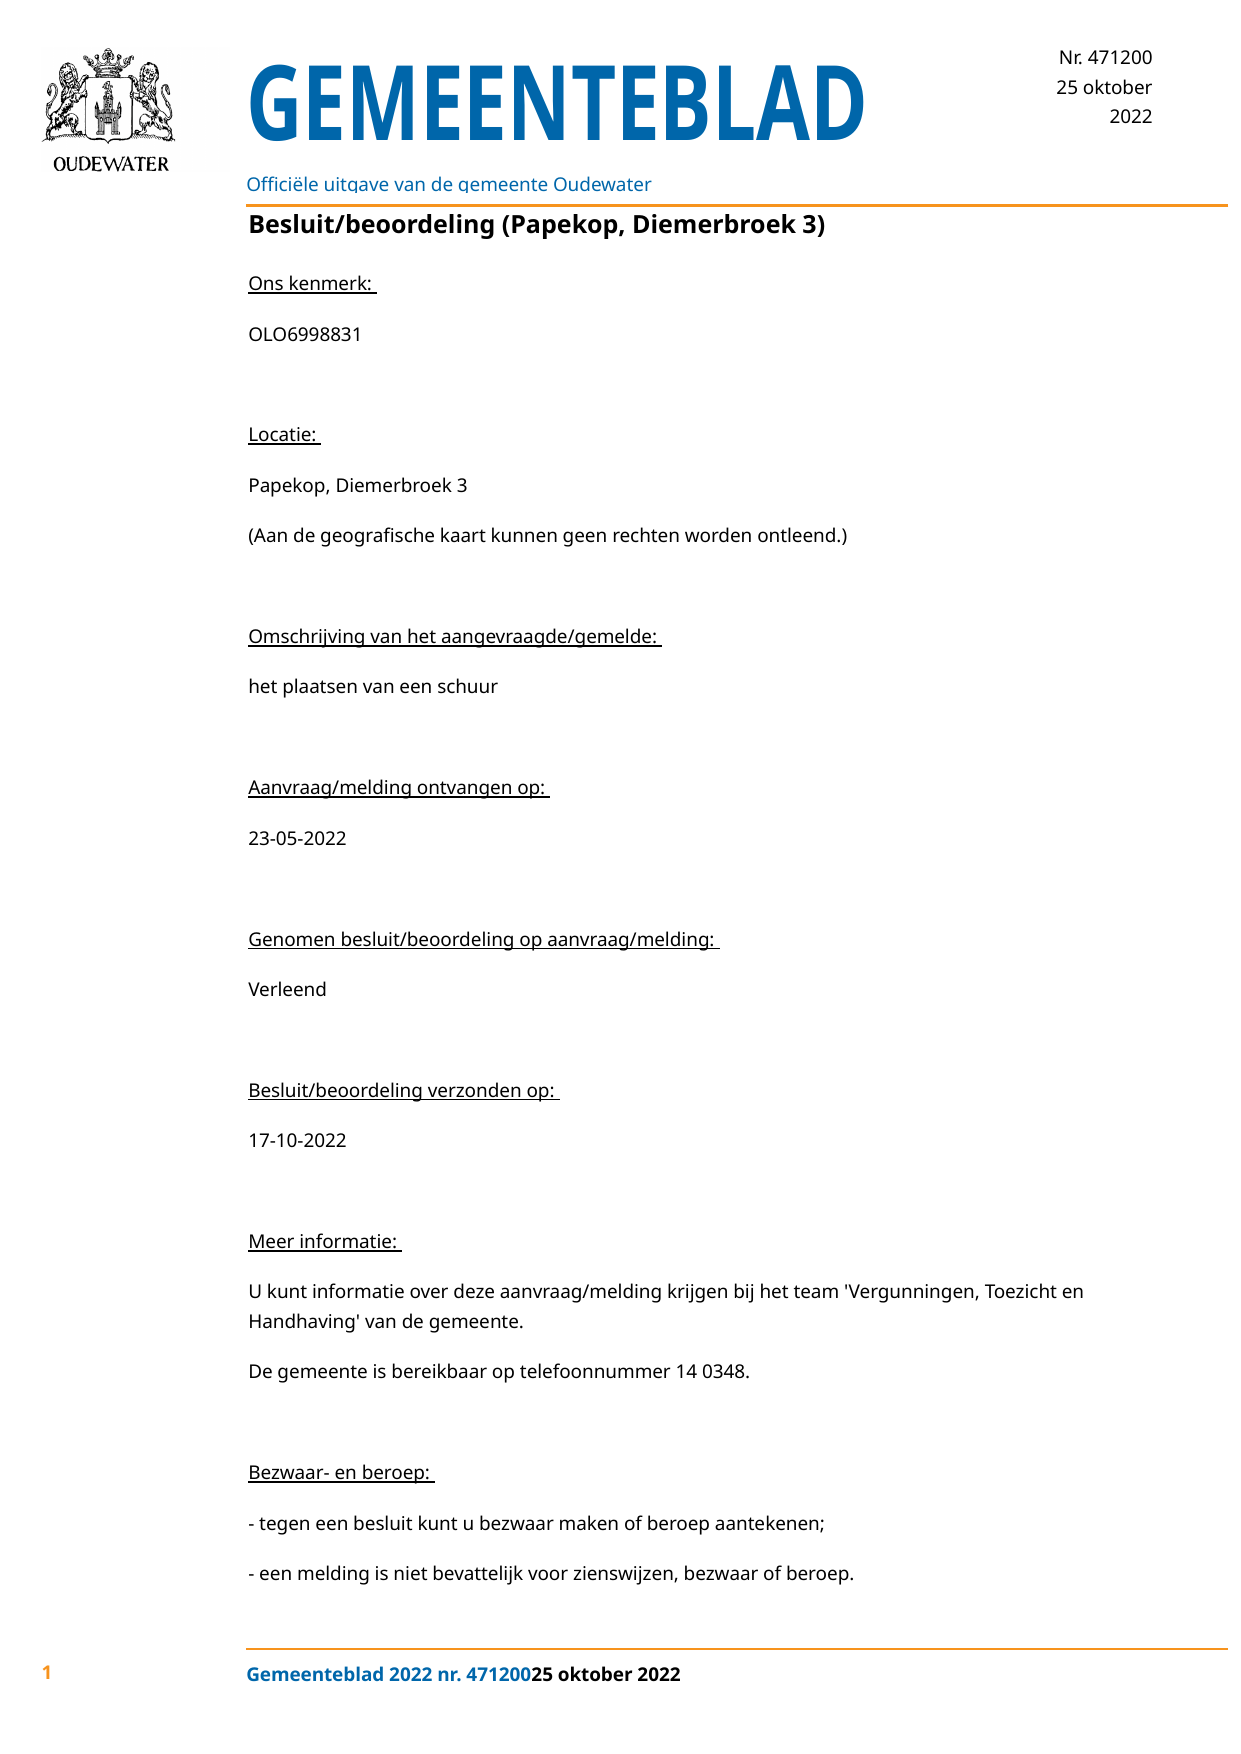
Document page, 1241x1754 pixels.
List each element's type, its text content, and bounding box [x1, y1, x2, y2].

text De gemeente is bereikbaar op telefoonnummer 14 0348. [248, 1359, 1152, 1384]
text (Aan de geografische kaart kunnen geen rechten worden ontleend.) [248, 522, 1152, 548]
text 17-10-2022 [248, 1127, 1152, 1153]
text Ons kenmerk: [248, 270, 1152, 296]
text - een melding is niet bevattelijk voor zienswijzen, bezwaar of beroep. [248, 1560, 1152, 1586]
text Locatie: [248, 422, 1152, 447]
text Verleend [248, 976, 1152, 1002]
text Genomen besluit/beoordeling op aanvraag/melding: [248, 926, 1152, 951]
text OLO6998831 [248, 321, 1152, 346]
text Besluit/beoordeling verzonden op: [248, 1077, 1152, 1103]
text Besluit/beoordeling (Papekop, Diemerbroek 3) [248, 207, 1152, 241]
text Bezwaar- en beroep: [248, 1459, 1152, 1485]
text U kunt informatie over deze aanvraag/melding krijgen bij het team 'Vergunningen, Toezicht en Handhaving' van de gemeente. [248, 1279, 1152, 1334]
picture [41, 47, 231, 172]
text het plaatsen van een schuur [248, 674, 1152, 699]
text Aanvraag/melding ontvangen op: [248, 774, 1152, 800]
text 23-05-2022 [248, 825, 1152, 851]
text - tegen een besluit kunt u bezwaar maken of beroep aantekenen; [248, 1510, 1152, 1536]
text Meer informatie: [248, 1228, 1152, 1254]
text Papekop, Diemerbroek 3 [248, 472, 1152, 498]
text Omschrijving van het aangevraagde/gemelde: [248, 623, 1152, 649]
